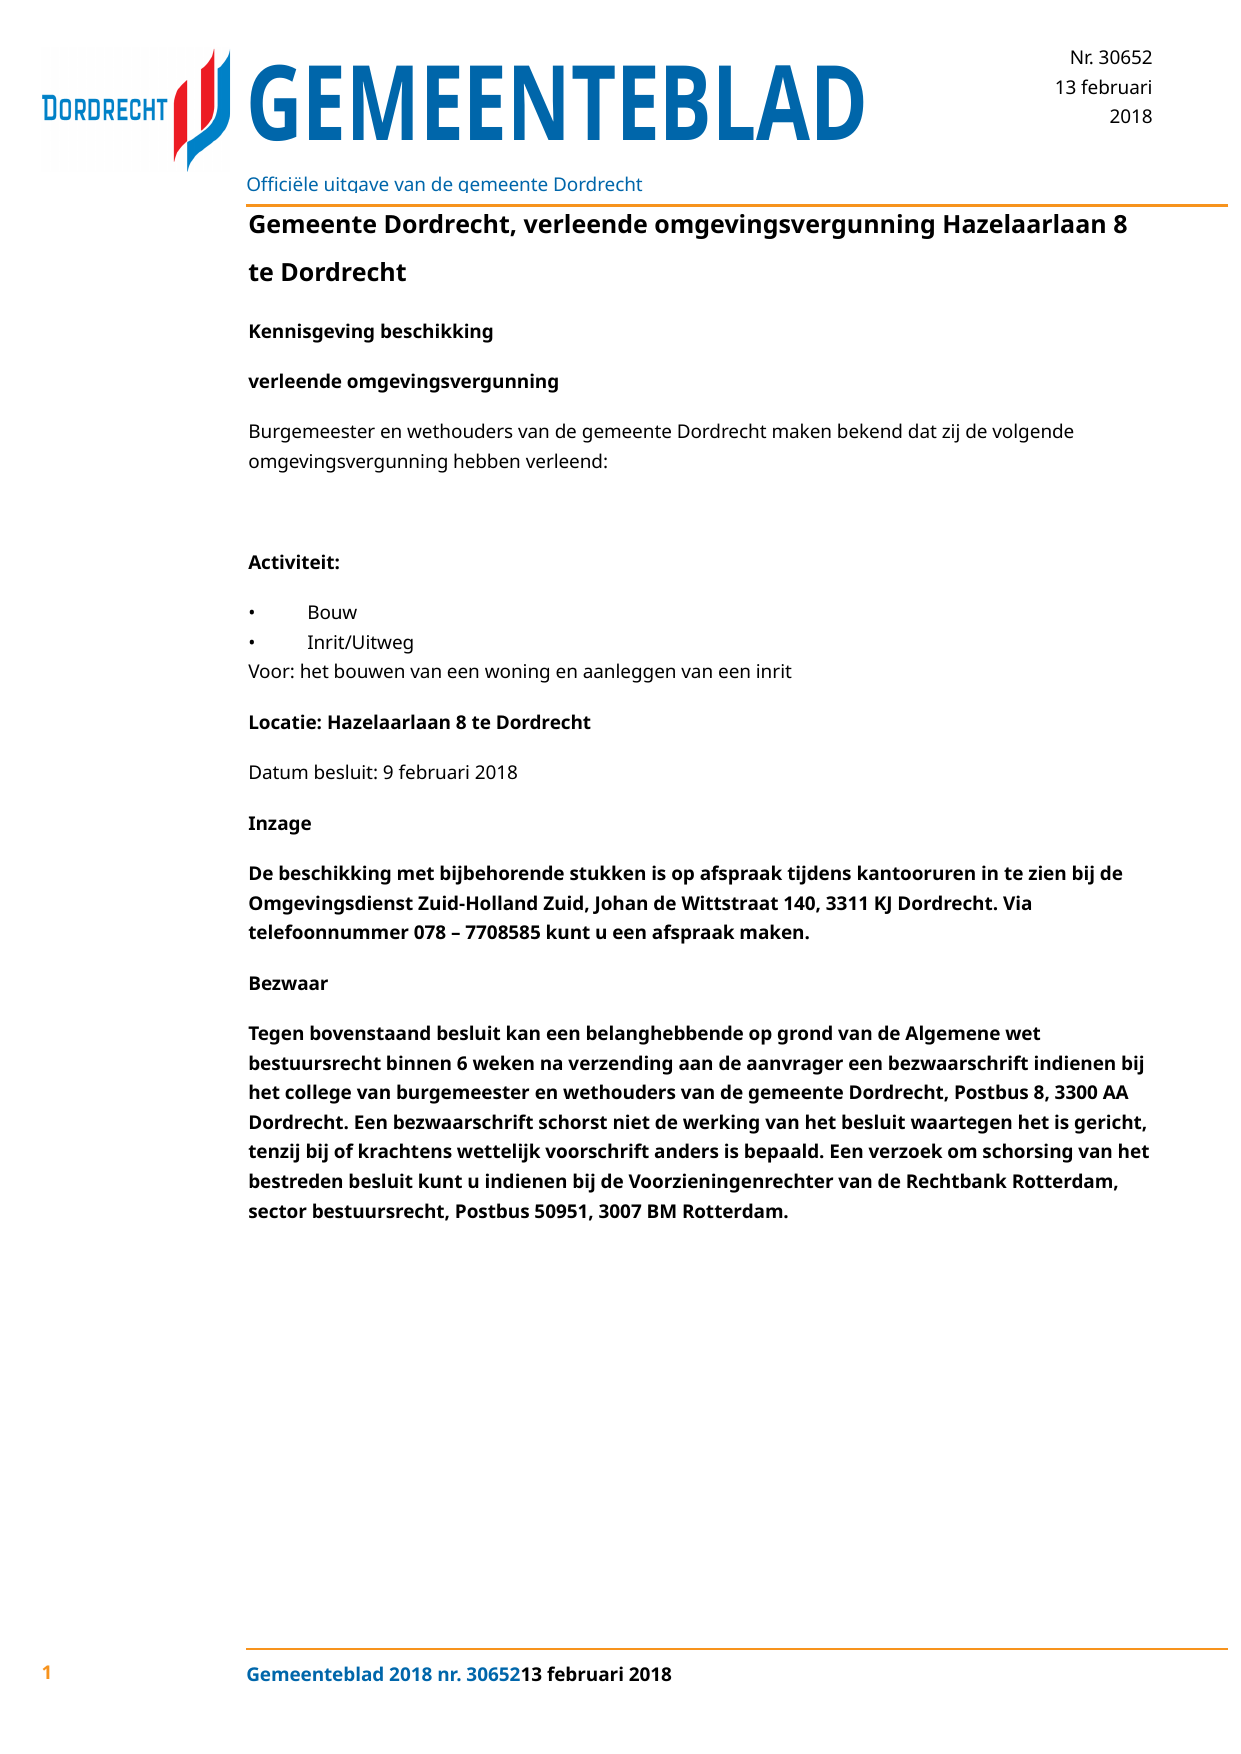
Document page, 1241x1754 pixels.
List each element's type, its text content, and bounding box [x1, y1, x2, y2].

text De beschikking met bijbehorende stukken is op afspraak tijdens kantooruren in te zien bij de Omgevingsdienst Zuid-Holland Zuid, Johan de Wittstraat 140, 3311 KJ Dordrecht. Via telefoonnummer 078 – 7708585 kunt u een afspraak maken. [248, 860, 1152, 945]
picture [41, 47, 231, 172]
list Bouw [248, 599, 1152, 625]
text Datum besluit: 9 februari 2018 [248, 759, 1152, 785]
text Burgemeester en wethouders van de gemeente Dordrecht maken bekend dat zij de volgende omgevingsvergunning hebben verleend: [248, 419, 1152, 474]
text Activiteit: [248, 549, 1152, 575]
text Kennisgeving beschikking [248, 318, 1152, 344]
text Gemeente Dordrecht, verleende omgevingsvergunning Hazelaarlaan 8 te Dordrecht [248, 207, 1152, 288]
text Locatie: Hazelaarlaan 8 te Dordrecht [248, 709, 1152, 735]
text verleende omgevingsvergunning [248, 368, 1152, 394]
text Bezwaar [248, 970, 1152, 996]
text Voor: het bouwen van een woning en aanleggen van een inrit [248, 659, 1152, 684]
text Inzage [248, 810, 1152, 836]
text Tegen bovenstaand besluit kan een belanghebbende op grond van de Algemene wet bestuursrecht binnen 6 weken na verzending aan de aanvrager een bezwaarschrift indienen bij het college van burgemeester en wethouders van de gemeente Dordrecht, Postbus 8, 3300 AA Dordrecht. Een bezwaarschrift schorst niet de werking van het besluit waartegen het is gericht, tenzij bij of krachtens wettelijk voorschrift anders is bepaald. Een verzoek om schorsing van het bestreden besluit kunt u indienen bij de Voorzieningenrechter van de Rechtbank Rotterdam, sector bestuursrecht, Postbus 50951, 3007 BM Rotterdam. [248, 1020, 1152, 1224]
list Inrit/Uitweg [248, 629, 1152, 655]
